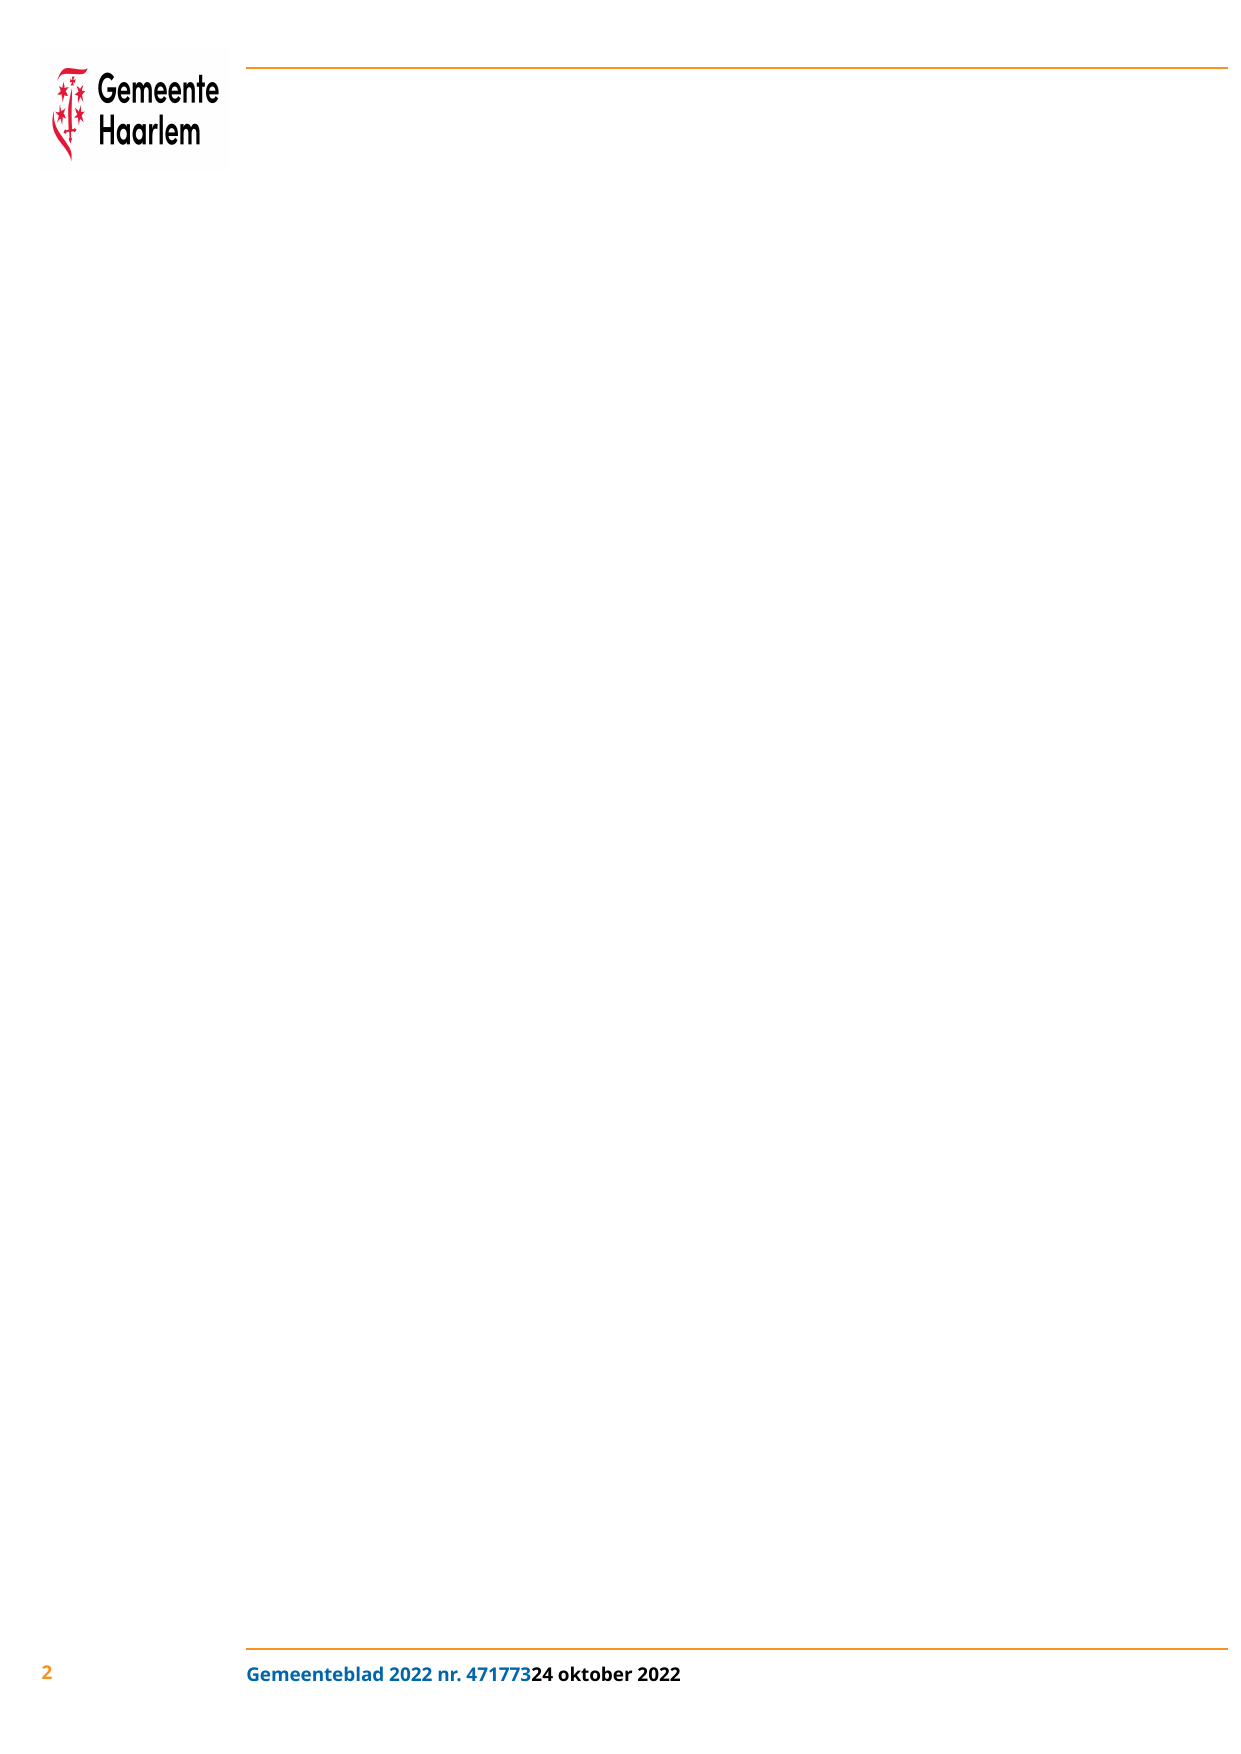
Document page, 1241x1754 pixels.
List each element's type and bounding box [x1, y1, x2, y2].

picture [41, 47, 231, 172]
